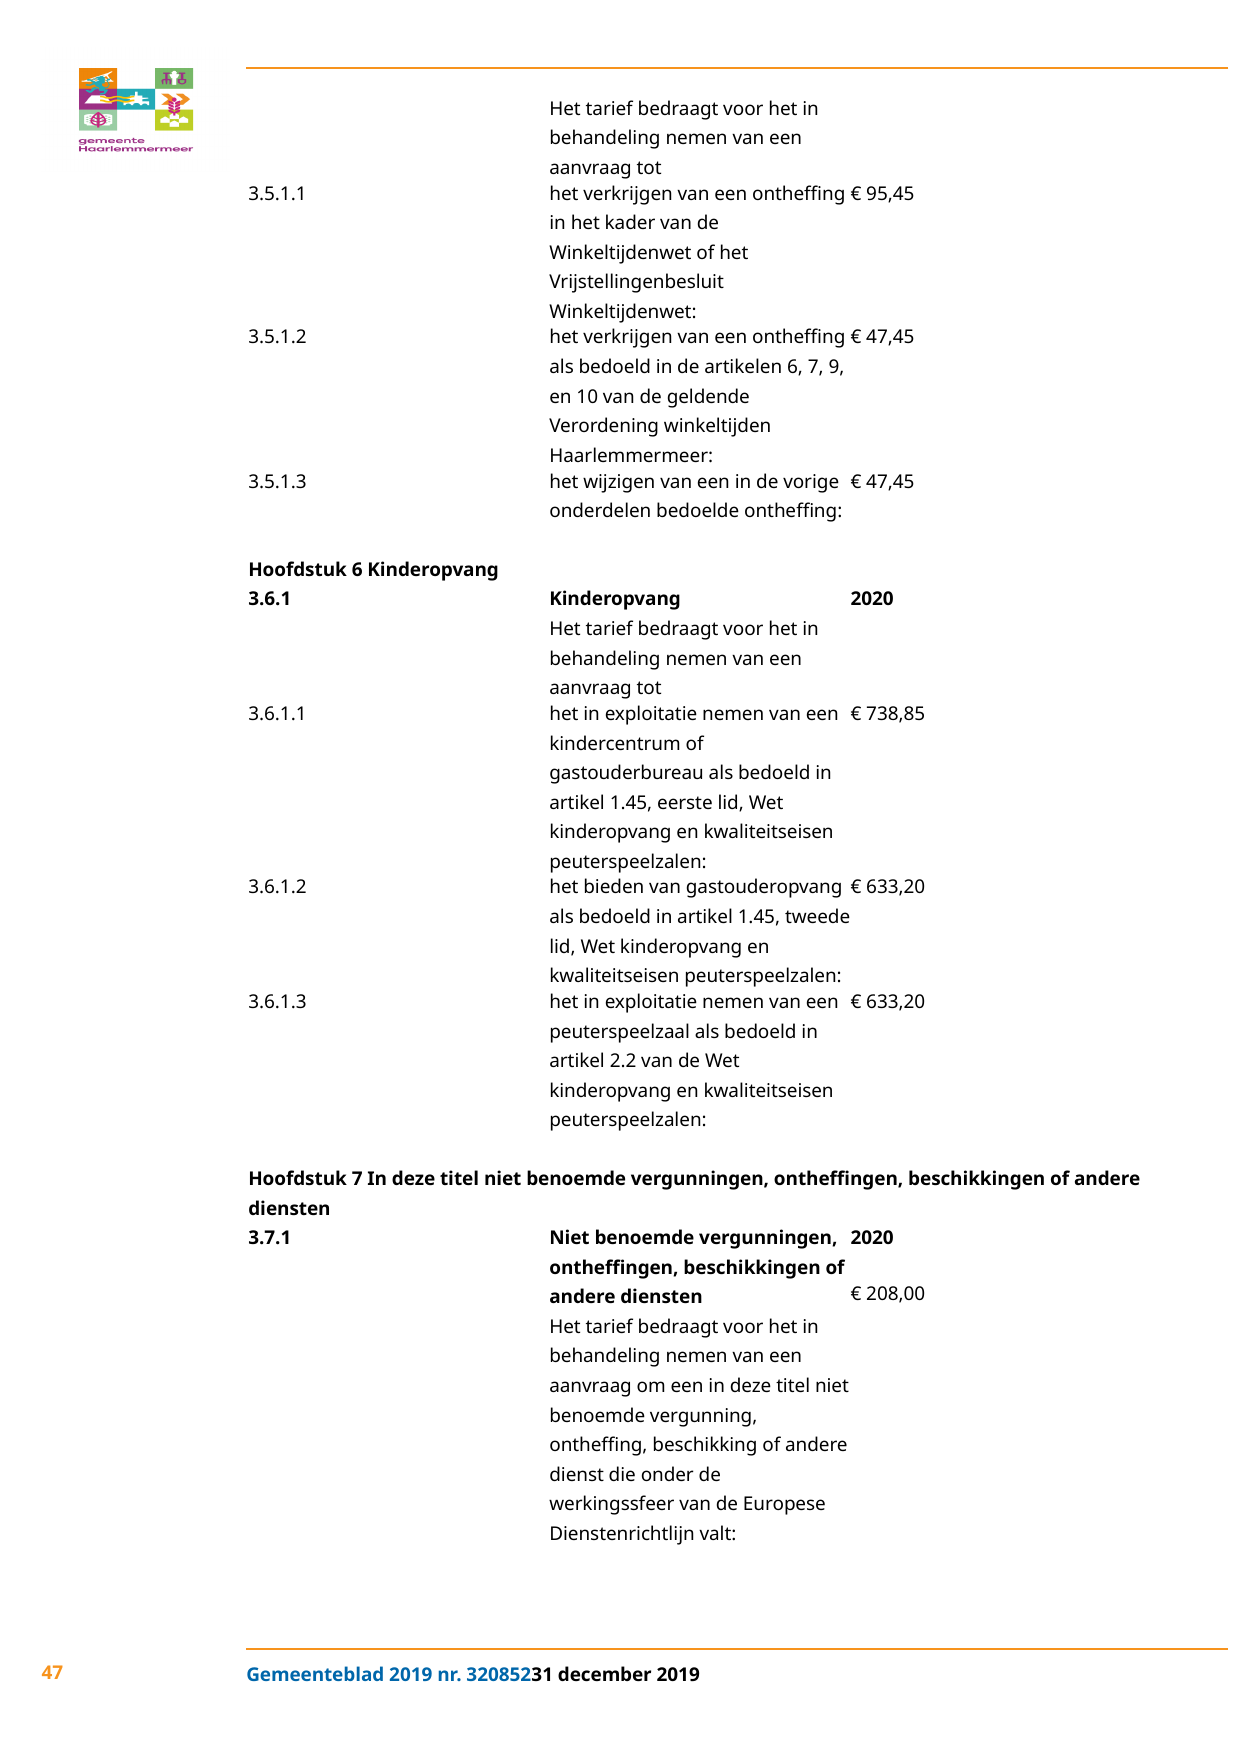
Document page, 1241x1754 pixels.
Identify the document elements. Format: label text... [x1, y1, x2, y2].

table_cell [850, 95, 1152, 180]
picture [41, 47, 231, 172]
table_cell € 738,85 [850, 700, 1152, 874]
table_cell 3.5.1.2 [248, 324, 549, 468]
table_cell € 208,00 [850, 1250, 1152, 1546]
table_cell € 633,20 [850, 874, 1152, 988]
text Hoofdstuk 7 In deze titel niet benoemde vergunningen, ontheffingen, beschikkingen of andere diensten [248, 1165, 1152, 1220]
table_cell € 95,45 [850, 180, 1152, 324]
table_cell het verkrijgen van een ontheffing als bedoeld in de artikelen 6, 7, 9, en 10 van de geldende Verordening winkeltijden Haarlemmermeer: [549, 324, 850, 468]
table_header 2020 [850, 1224, 1152, 1250]
table_cell € 47,45 [850, 468, 1152, 523]
table_cell € 633,20 [850, 988, 1152, 1132]
table_header 2020 [850, 586, 1152, 611]
table_cell 3.6.1.1 [248, 700, 549, 874]
table_cell 3.6.1.2 [248, 874, 549, 988]
table_cell het in exploitatie nemen van een peuterspeelzaal als bedoeld in artikel 2.2 van de Wet kinderopvang en kwaliteitseisen peuterspeelzalen: [549, 988, 850, 1132]
table_cell het verkrijgen van een ontheffing in het kader van de Winkeltijdenwet of het Vrijstellingenbesluit Winkeltijdenwet: [549, 180, 850, 324]
table_cell 3.6.1.3 [248, 988, 549, 1132]
table_header Kinderopvang Het tarief bedraagt voor het in behandeling nemen van een aanvraag tot [549, 586, 850, 700]
table_cell [850, 611, 1152, 700]
table_header 3.6.1 [248, 586, 549, 700]
table_cell 3.5.1.3 [248, 468, 549, 523]
table_header Niet benoemde vergunningen, ontheffingen, beschikkingen of andere diensten Het tarief bedraagt voor het in behandeling nemen van een aanvraag om een in deze titel niet benoemde vergunning, ontheffing, beschikking of andere dienst die onder de werkingssfeer van de Europese Dienstenrichtlijn valt: [549, 1224, 850, 1546]
table_cell het bieden van gastouderopvang als bedoeld in artikel 1.45, tweede lid, Wet kinderopvang en kwaliteitseisen peuterspeelzalen: [549, 874, 850, 988]
table_cell het wijzigen van een in de vorige onderdelen bedoelde ontheffing: [549, 468, 850, 523]
text Hoofdstuk 6 Kinderopvang [248, 556, 1152, 582]
table_cell 3.5.1.1 [248, 180, 549, 324]
table_header 3.7.1 [248, 1224, 549, 1546]
table_header [248, 95, 549, 180]
table_header Het tarief bedraagt voor het in behandeling nemen van een aanvraag tot [549, 95, 850, 180]
table_cell het in exploitatie nemen van een kindercentrum of gastouderbureau als bedoeld in artikel 1.45, eerste lid, Wet kinderopvang en kwaliteitseisen peuterspeelzalen: [549, 700, 850, 874]
table_cell € 47,45 [850, 324, 1152, 468]
